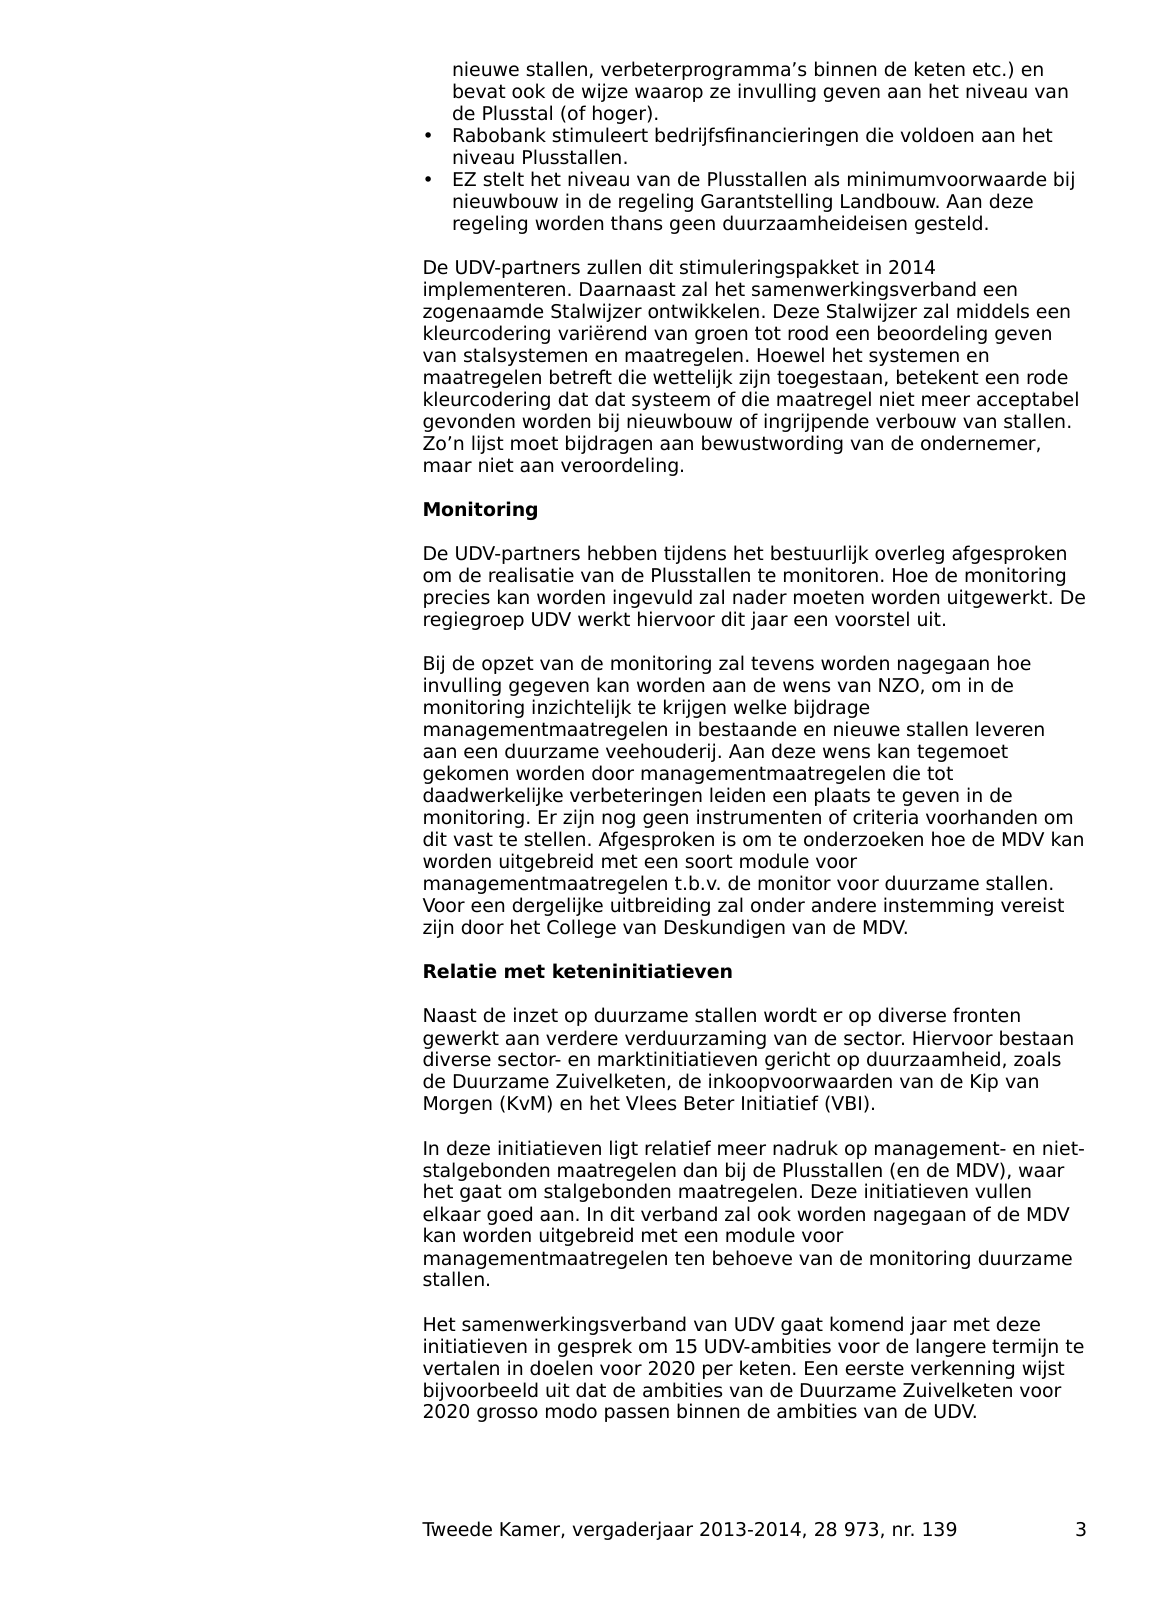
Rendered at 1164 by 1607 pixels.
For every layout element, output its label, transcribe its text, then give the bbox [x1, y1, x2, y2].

text nieuwe stallen, verbeterprogramma’s binnen de keten etc.) en bevat ook de wijze waarop ze invulling geven aan het niveau van de Plusstal (of hoger). [422, 59, 1087, 125]
subtitle Relatie met keteninitiatieven [422, 961, 1087, 983]
text • Rabobank stimuleert bedrijfsfinancieringen die voldoen aan het niveau Plusstallen. [422, 125, 1087, 169]
text De UDV-partners hebben tijdens het bestuurlijk overleg afgesproken om de realisatie van de Plusstallen te monitoren. Hoe de monitoring precies kan worden ingevuld zal nader moeten worden uitgewerkt. De regiegroep UDV werkt hiervoor dit jaar een voorstel uit. [422, 543, 1087, 631]
text Naast de inzet op duurzame stallen wordt er op diverse fronten gewerkt aan verdere verduurzaming van de sector. Hiervoor bestaan diverse sector- en marktinitiatieven gericht op duurzaamheid, zoals de Duurzame Zuivelketen, de inkoopvoorwaarden van de Kip van Morgen (KvM) en het Vlees Beter Initiatief (VBI). [422, 1005, 1087, 1115]
subtitle Monitoring [422, 499, 1087, 521]
text Bij de opzet van de monitoring zal tevens worden nagegaan hoe invulling gegeven kan worden aan de wens van NZO, om in de monitoring inzichtelijk te krijgen welke bijdrage managementmaatregelen in bestaande en nieuwe stallen leveren aan een duurzame veehouderij. Aan deze wens kan tegemoet gekomen worden door managementmaatregelen die tot daadwerkelijke verbeteringen leiden een plaats te geven in de monitoring. Er zijn nog geen instrumenten of criteria voorhanden om dit vast te stellen. Afgesproken is om te onderzoeken hoe de MDV kan worden uitgebreid met een soort module voor managementmaatregelen t.b.v. de monitor voor duurzame stallen. Voor een dergelijke uitbreiding zal onder andere instemming vereist zijn door het College van Deskundigen van de MDV. [422, 653, 1087, 939]
text • EZ stelt het niveau van de Plusstallen als minimumvoorwaarde bij nieuwbouw in de regeling Garantstelling Landbouw. Aan deze regeling worden thans geen duurzaamheideisen gesteld. [422, 169, 1087, 235]
text De UDV-partners zullen dit stimuleringspakket in 2014 implementeren. Daarnaast zal het samenwerkingsverband een zogenaamde Stalwijzer ontwikkelen. Deze Stalwijzer zal middels een kleurcodering variërend van groen tot rood een beoordeling geven van stalsystemen en maatregelen. Hoewel het systemen en maatregelen betreft die wettelijk zijn toegestaan, betekent een rode kleurcodering dat dat systeem of die maatregel niet meer acceptabel gevonden worden bij nieuwbouw of ingrijpende verbouw van stallen. Zo’n lijst moet bijdragen aan bewustwording van de ondernemer, maar niet aan veroordeling. [422, 257, 1087, 477]
text In deze initiatieven ligt relatief meer nadruk op management- en niet-stalgebonden maatregelen dan bij de Plusstallen (en de MDV), waar het gaat om stalgebonden maatregelen. Deze initiatieven vullen elkaar goed aan. In dit verband zal ook worden nagegaan of de MDV kan worden uitgebreid met een module voor managementmaatregelen ten behoeve van de monitoring duurzame stallen. [422, 1137, 1087, 1291]
text Het samenwerkingsverband van UDV gaat komend jaar met deze initiatieven in gesprek om 15 UDV-ambities voor de langere termijn te vertalen in doelen voor 2020 per keten. Een eerste verkenning wijst bijvoorbeeld uit dat de ambities van de Duurzame Zuivelketen voor 2020 grosso modo passen binnen de ambities van de UDV. [422, 1313, 1087, 1423]
